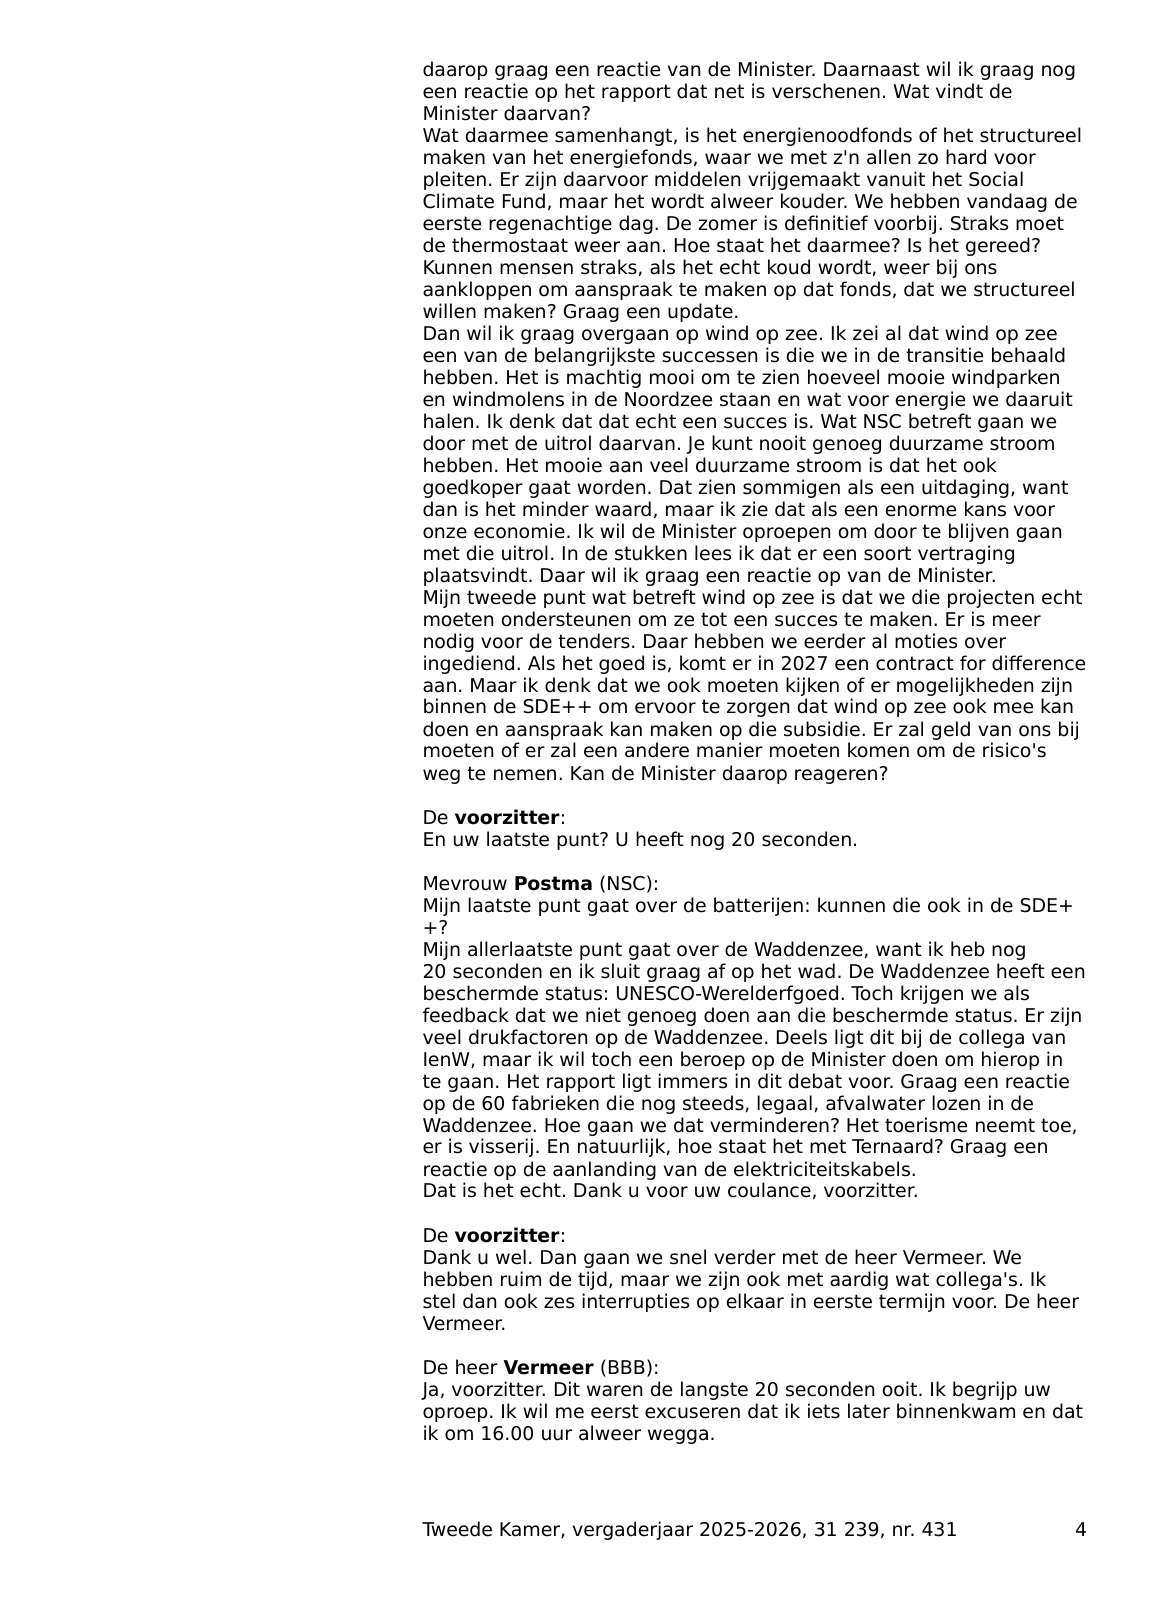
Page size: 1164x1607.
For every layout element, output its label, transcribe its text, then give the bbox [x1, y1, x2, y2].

text Wat daarmee samenhangt, is het energienoodfonds of het structureel maken van het energiefonds, waar we met z'n allen zo hard voor pleiten. Er zijn daarvoor middelen vrijgemaakt vanuit het Social Climate Fund, maar het wordt alweer kouder. We hebben vandaag de eerste regenachtige dag. De zomer is definitief voorbij. Straks moet de thermostaat weer aan. Hoe staat het daarmee? Is het gereed? Kunnen mensen straks, als het echt koud wordt, weer bij ons aankloppen om aanspraak te maken op dat fonds, dat we structureel willen maken? Graag een update. [422, 125, 1087, 323]
text Mijn laatste punt gaat over de batterijen: kunnen die ook in de SDE++? [422, 895, 1087, 939]
text Dank u wel. Dan gaan we snel verder met de heer Vermeer. We hebben ruim de tijd, maar we zijn ook met aardig wat collega's. Ik stel dan ook zes interrupties op elkaar in eerste termijn voor. De heer Vermeer. [422, 1247, 1087, 1334]
text En uw laatste punt? U heeft nog 20 seconden. [422, 828, 1087, 851]
text De heer Vermeer (BBB): [422, 1357, 1087, 1379]
text De voorzitter: [422, 1224, 1087, 1247]
text Dan wil ik graag overgaan op wind op zee. Ik zei al dat wind op zee een van de belangrijkste successen is die we in de transitie behaald hebben. Het is machtig mooi om te zien hoeveel mooie windparken en windmolens in de Noordzee staan en wat voor energie we daaruit halen. Ik denk dat dat echt een succes is. Wat NSC betreft gaan we door met de uitrol daarvan. Je kunt nooit genoeg duurzame stroom hebben. Het mooie aan veel duurzame stroom is dat het ook goedkoper gaat worden. Dat zien sommigen als een uitdaging, want dan is het minder waard, maar ik zie dat als een enorme kans voor onze economie. Ik wil de Minister oproepen om door te blijven gaan met die uitrol. In de stukken lees ik dat er een soort vertraging plaatsvindt. Daar wil ik graag een reactie op van de Minister. [422, 323, 1087, 587]
text De voorzitter: [422, 807, 1087, 828]
text Mevrouw Postma (NSC): [422, 873, 1087, 895]
text Dat is het echt. Dank u voor uw coulance, voorzitter. [422, 1180, 1087, 1202]
text daarop graag een reactie van de Minister. Daarnaast wil ik graag nog een reactie op het rapport dat net is verschenen. Wat vindt de Minister daarvan? [422, 59, 1087, 125]
text Mijn tweede punt wat betreft wind op zee is dat we die projecten echt moeten ondersteunen om ze tot een succes te maken. Er is meer nodig voor de tenders. Daar hebben we eerder al moties over ingediend. Als het goed is, komt er in 2027 een contract for difference aan. Maar ik denk dat we ook moeten kijken of er mogelijkheden zijn binnen de SDE++ om ervoor te zorgen dat wind op zee ook mee kan doen en aanspraak kan maken op die subsidie. Er zal geld van ons bij moeten of er zal een andere manier moeten komen om de risico's weg te nemen. Kan de Minister daarop reageren? [422, 587, 1087, 784]
text Mijn allerlaatste punt gaat over de Waddenzee, want ik heb nog 20 seconden en ik sluit graag af op het wad. De Waddenzee heeft een beschermde status: UNESCO-Werelderfgoed. Toch krijgen we als feedback dat we niet genoeg doen aan die beschermde status. Er zijn veel drukfactoren op de Waddenzee. Deels ligt dit bij de collega van IenW, maar ik wil toch een beroep op de Minister doen om hierop in te gaan. Het rapport ligt immers in dit debat voor. Graag een reactie op de 60 fabrieken die nog steeds, legaal, afvalwater lozen in de Waddenzee. Hoe gaan we dat verminderen? Het toerisme neemt toe, er is visserij. En natuurlijk, hoe staat het met Ternaard? Graag een reactie op de aanlanding van de elektriciteitskabels. [422, 939, 1087, 1180]
text Ja, voorzitter. Dit waren de langste 20 seconden ooit. Ik begrijp uw oproep. Ik wil me eerst excuseren dat ik iets later binnenkwam en dat ik om 16.00 uur alweer wegga. [422, 1379, 1087, 1444]
